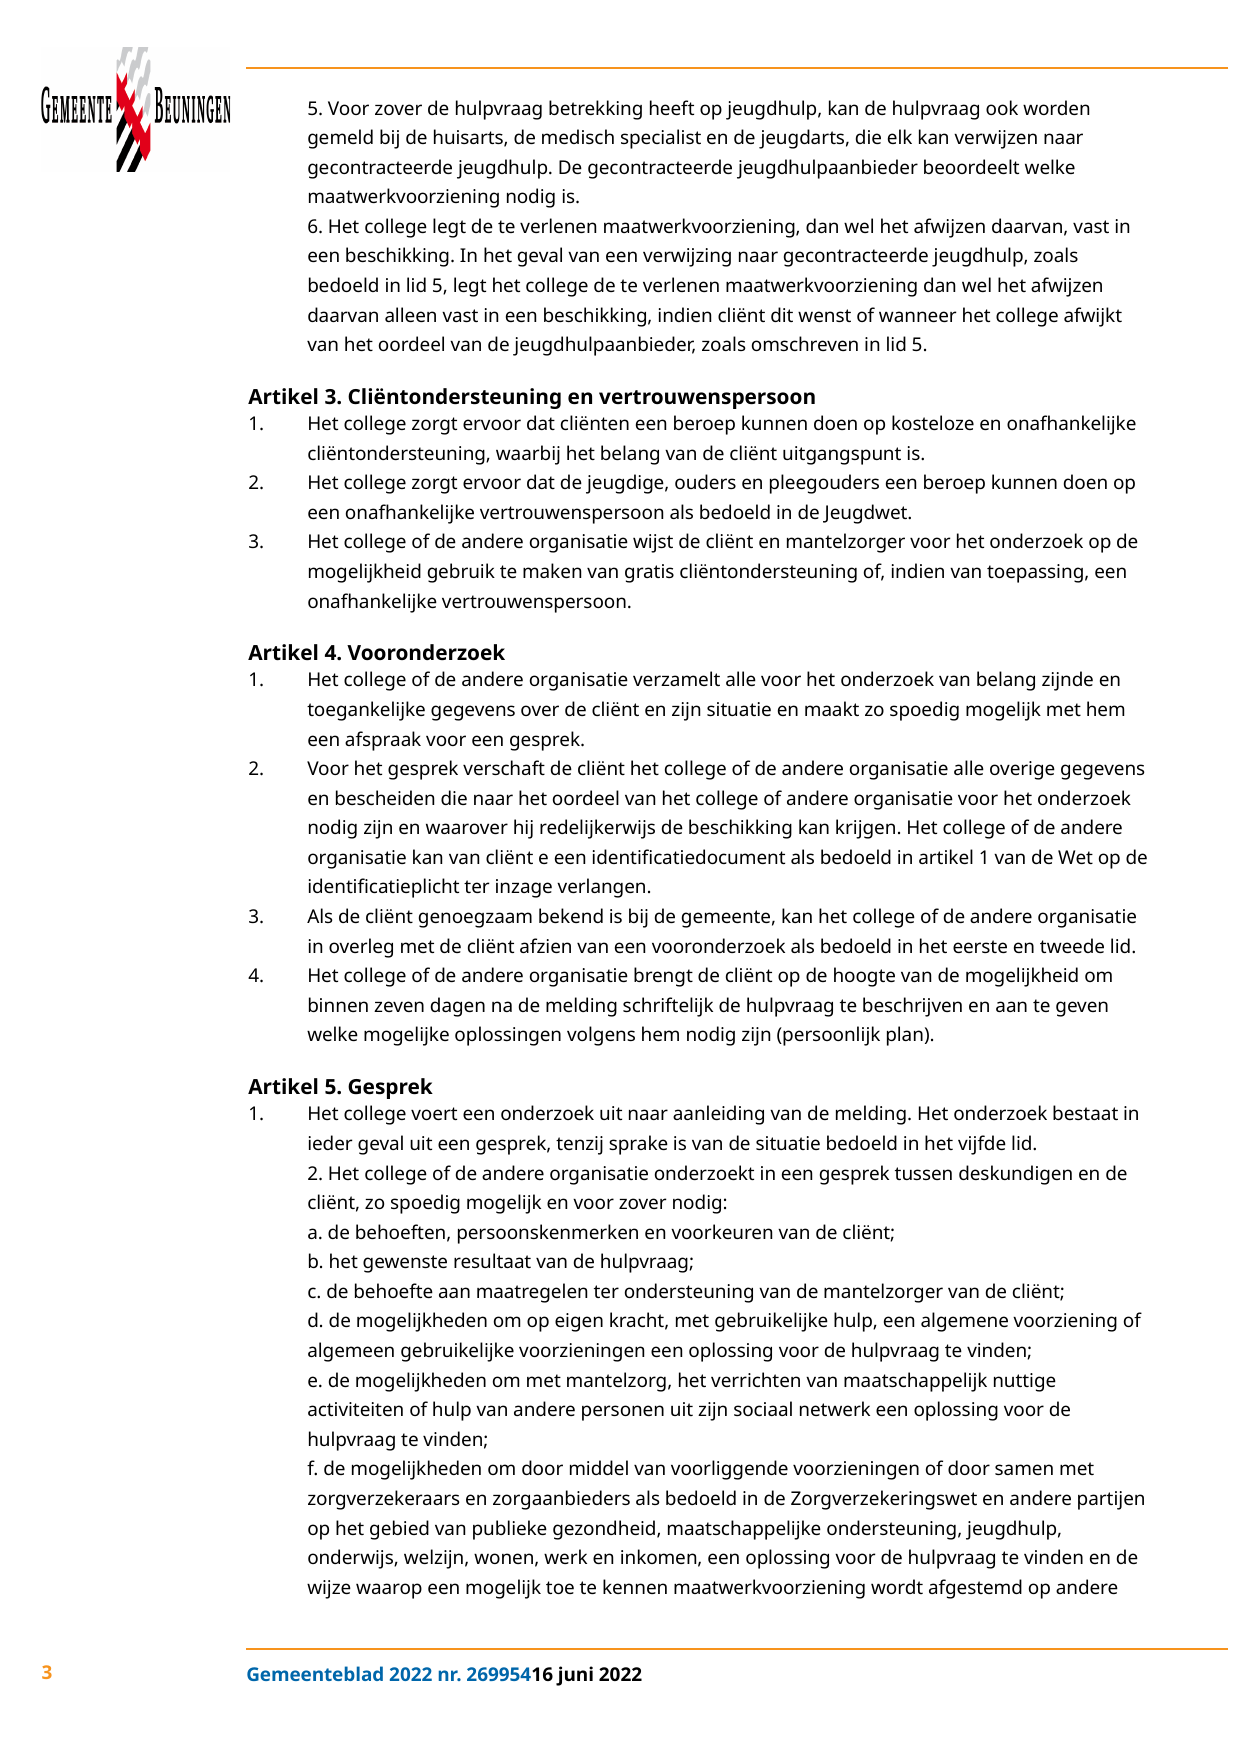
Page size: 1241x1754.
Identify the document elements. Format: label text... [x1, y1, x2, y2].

list e. de mogelijkheden om met mantelzorg, het verrichten van maatschappelijk nuttige activiteiten of hulp van andere personen uit zijn sociaal netwerk een oplossing voor de hulpvraag te vinden; [248, 1367, 1152, 1452]
list 2. Het college of de andere organisatie onderzoekt in een gesprek tussen deskundigen en de cliënt, zo spoedig mogelijk en voor zover nodig: [248, 1160, 1152, 1215]
list Het college voert een onderzoek uit naar aanleiding van de melding. Het onderzoek bestaat in ieder geval uit een gesprek, tenzij sprake is van de situatie bedoeld in het vijfde lid. [248, 1101, 1152, 1156]
list Het college of de andere organisatie brengt de cliënt op de hoogte van de mogelijkheid om binnen zeven dagen na de melding schriftelijk de hulpvraag te beschrijven en aan te geven welke mogelijke oplossingen volgens hem nodig zijn (persoonlijk plan). [248, 962, 1152, 1047]
text Artikel 4. Vooronderzoek [248, 638, 1152, 667]
list f. de mogelijkheden om door middel van voorliggende voorzieningen of door samen met zorgverzekeraars en zorgaanbieders als bedoeld in de Zorgverzekeringswet en andere partijen op het gebied van publieke gezondheid, maatschappelijke ondersteuning, jeugdhulp, onderwijs, welzijn, wonen, werk en inkomen, een oplossing voor de hulpvraag te vinden en de wijze waarop een mogelijk toe te kennen maatwerkvoorziening wordt afgestemd op andere [248, 1456, 1152, 1599]
picture [41, 47, 231, 172]
list a. de behoeften, persoonskenmerken en voorkeuren van de cliënt; [248, 1219, 1152, 1244]
text Artikel 5. Gesprek [248, 1072, 1152, 1101]
list Het college of de andere organisatie verzamelt alle voor het onderzoek van belang zijnde en toegankelijke gegevens over de cliënt en zijn situatie en maakt zo spoedig mogelijk met hem een afspraak voor een gesprek. [248, 667, 1152, 752]
list 6. Het college legt de te verlenen maatwerkvoorziening, dan wel het afwijzen daarvan, vast in een beschikking. In het geval van een verwijzing naar gecontracteerde jeugdhulp, zoals bedoeld in lid 5, legt het college de te verlenen maatwerkvoorziening dan wel het afwijzen daarvan alleen vast in een beschikking, indien cliënt dit wenst of wanneer het college afwijkt van het oordeel van de jeugdhulpaanbieder, zoals omschreven in lid 5. [248, 213, 1152, 357]
list Voor het gesprek verschaft de cliënt het college of de andere organisatie alle overige gegevens en bescheiden die naar het oordeel van het college of andere organisatie voor het onderzoek nodig zijn en waarover hij redelijkerwijs de beschikking kan krijgen. Het college of de andere organisatie kan van cliënt e een identificatiedocument als bedoeld in artikel 1 van de Wet op de identificatieplicht ter inzage verlangen. [248, 755, 1152, 899]
list d. de mogelijkheden om op eigen kracht, met gebruikelijke hulp, een algemene voorziening of algemeen gebruikelijke voorzieningen een oplossing voor de hulpvraag te vinden; [248, 1308, 1152, 1363]
list Als de cliënt genoegzaam bekend is bij de gemeente, kan het college of de andere organisatie in overleg met de cliënt afzien van een vooronderzoek als bedoeld in het eerste en tweede lid. [248, 903, 1152, 959]
list c. de behoefte aan maatregelen ter ondersteuning van de mantelzorger van de cliënt; [248, 1278, 1152, 1304]
list 5. Voor zover de hulpvraag betrekking heeft op jeugdhulp, kan de hulpvraag ook worden gemeld bij de huisarts, de medisch specialist en de jeugdarts, die elk kan verwijzen naar gecontracteerde jeugdhulp. De gecontracteerde jeugdhulpaanbieder beoordeelt welke maatwerkvoorziening nodig is. [248, 95, 1152, 209]
list Het college of de andere organisatie wijst de cliënt en mantelzorger voor het onderzoek op de mogelijkheid gebruik te maken van gratis cliëntondersteuning of, indien van toepassing, een onafhankelijke vertrouwenspersoon. [248, 529, 1152, 613]
text Artikel 3. Cliëntondersteuning en vertrouwenspersoon [248, 382, 1152, 410]
list Het college zorgt ervoor dat de jeugdige, ouders en pleegouders een beroep kunnen doen op een onafhankelijke vertrouwenspersoon als bedoeld in de Jeugdwet. [248, 469, 1152, 525]
list Het college zorgt ervoor dat cliënten een beroep kunnen doen op kosteloze en onafhankelijke cliëntondersteuning, waarbij het belang van de cliënt uitgangspunt is. [248, 410, 1152, 466]
list b. het gewenste resultaat van de hulpvraag; [248, 1248, 1152, 1274]
